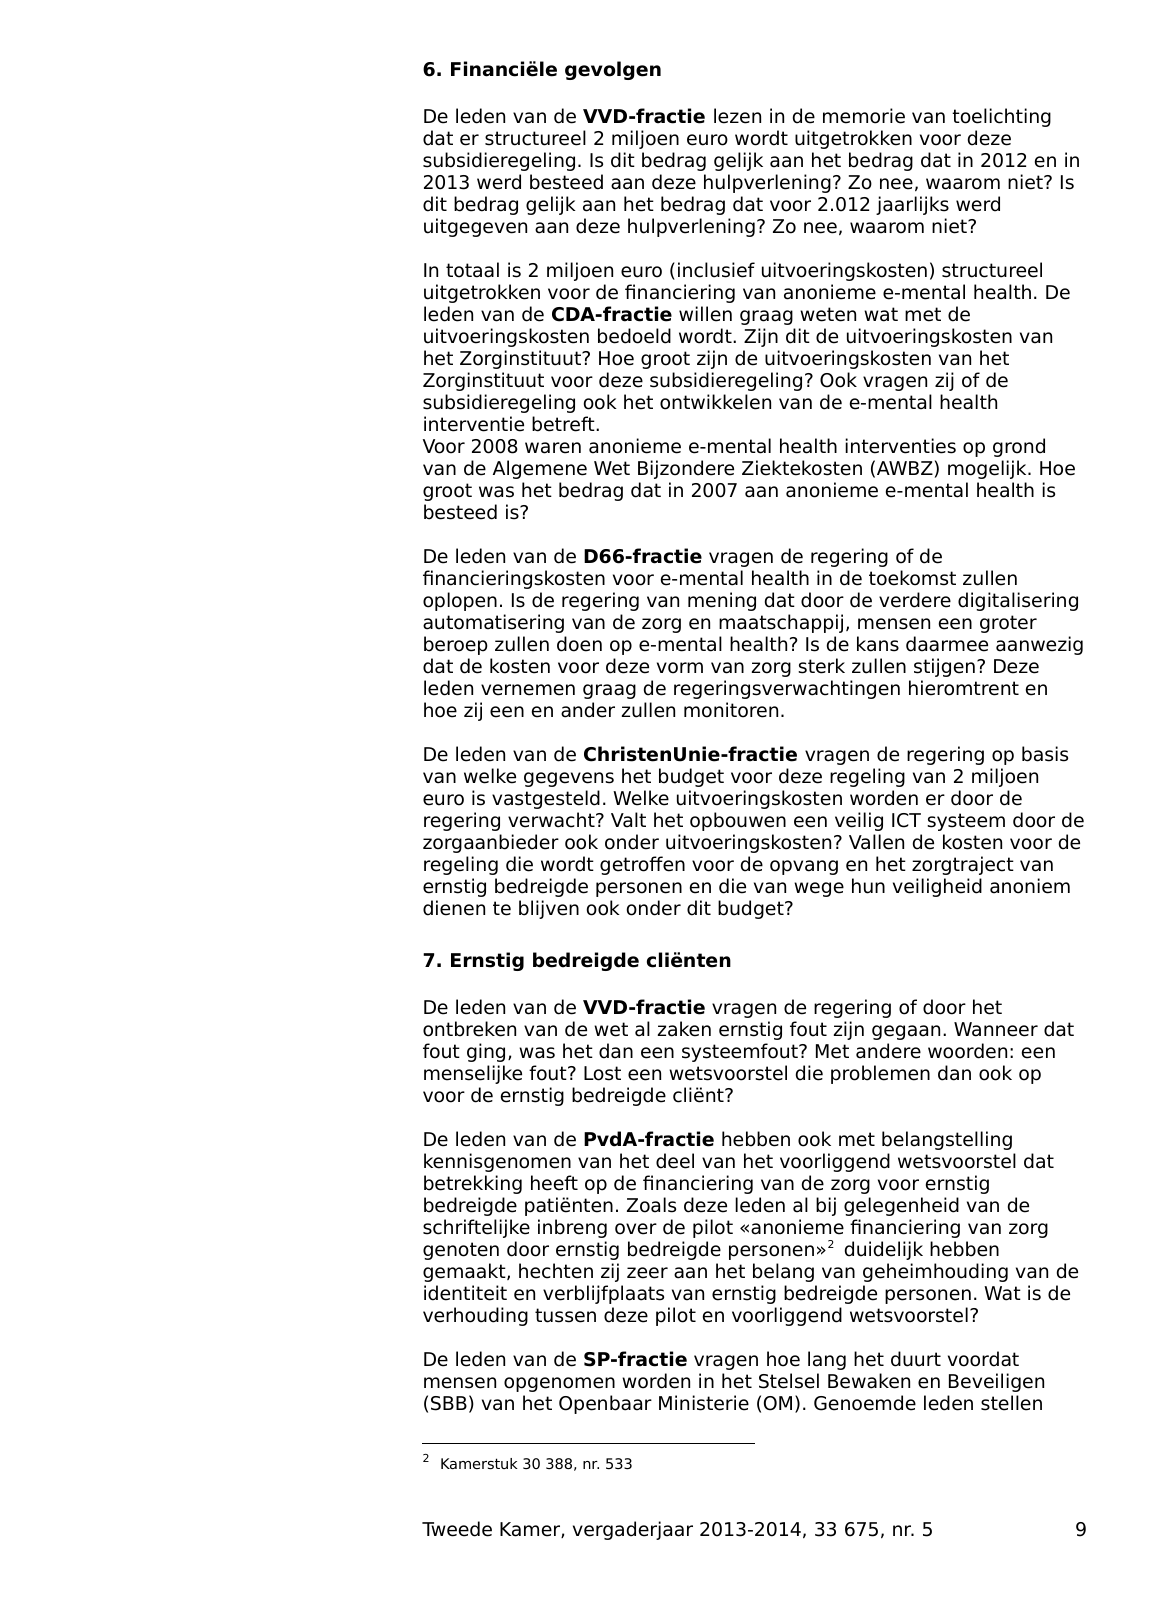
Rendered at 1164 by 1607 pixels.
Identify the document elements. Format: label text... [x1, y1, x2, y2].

text De leden van de VVD-fractie lezen in de memorie van toelichting dat er structureel 2 miljoen euro wordt uitgetrokken voor deze subsidieregeling. Is dit bedrag gelijk aan het bedrag dat in 2012 en in 2013 werd besteed aan deze hulpverlening? Zo nee, waarom niet? Is dit bedrag gelijk aan het bedrag dat voor 2.012 jaarlijks werd uitgegeven aan deze hulpverlening? Zo nee, waarom niet? [422, 106, 1087, 238]
text De leden van de SP-fractie vragen hoe lang het duurt voordat mensen opgenomen worden in het Stelsel Bewaken en Beveiligen (SBB) van het Openbaar Ministerie (OM). Genoemde leden stellen [422, 1349, 1087, 1415]
text De leden van de VVD-fractie vragen de regering of door het ontbreken van de wet al zaken ernstig fout zijn gegaan. Wanneer dat fout ging, was het dan een systeemfout? Met andere woorden: een menselijke fout? Lost een wetsvoorstel die problemen dan ook op voor de ernstig bedreigde cliënt? [422, 997, 1087, 1107]
text De leden van de D66-fractie vragen de regering of de financieringskosten voor e-mental health in de toekomst zullen oplopen. Is de regering van mening dat door de verdere digitalisering automatisering van de zorg en maatschappij, mensen een groter beroep zullen doen op e-mental health? Is de kans daarmee aanwezig dat de kosten voor deze vorm van zorg sterk zullen stijgen? Deze leden vernemen graag de regeringsverwachtingen hieromtrent en hoe zij een en ander zullen monitoren. [422, 546, 1087, 722]
subtitle 7. Ernstig bedreigde cliënten [422, 950, 1087, 972]
text In totaal is 2 miljoen euro (inclusief uitvoeringskosten) structureel uitgetrokken voor de financiering van anonieme e-mental health. De leden van de CDA-fractie willen graag weten wat met de uitvoeringskosten bedoeld wordt. Zijn dit de uitvoeringskosten van het Zorginstituut? Hoe groot zijn de uitvoeringskosten van het Zorginstituut voor deze subsidieregeling? Ook vragen zij of de subsidieregeling ook het ontwikkelen van de e-mental health interventie betreft. [422, 260, 1087, 436]
text De leden van de PvdA-fractie hebben ook met belangstelling kennisgenomen van het deel van het voorliggend wetsvoorstel dat betrekking heeft op de financiering van de zorg voor ernstig bedreigde patiënten. Zoals deze leden al bij gelegenheid van de schriftelijke inbreng over de pilot «anonieme financiering van zorg genoten door ernstig bedreigde personen» duidelijk hebben gemaakt, hechten zij zeer aan het belang van geheimhouding van de identiteit en verblijfplaats van ernstig bedreigde personen. Wat is de verhouding tussen deze pilot en voorliggend wetsvoorstel? [422, 1129, 1087, 1327]
text De leden van de ChristenUnie-fractie vragen de regering op basis van welke gegevens het budget voor deze regeling van 2 miljoen euro is vastgesteld. Welke uitvoeringskosten worden er door de regering verwacht? Valt het opbouwen een veilig ICT systeem door de zorgaanbieder ook onder uitvoeringskosten? Vallen de kosten voor de regeling die wordt getroffen voor de opvang en het zorgtraject van ernstig bedreigde personen en die van wege hun veiligheid anoniem dienen te blijven ook onder dit budget? [422, 744, 1087, 920]
text Kamerstuk 30 388, nr. 533 [422, 1452, 1087, 1474]
text Voor 2008 waren anonieme e-mental health interventies op grond van de Algemene Wet Bijzondere Ziektekosten (AWBZ) mogelijk. Hoe groot was het bedrag dat in 2007 aan anonieme e-mental health is besteed is? [422, 436, 1087, 524]
subtitle 6. Financiële gevolgen [422, 59, 1087, 81]
